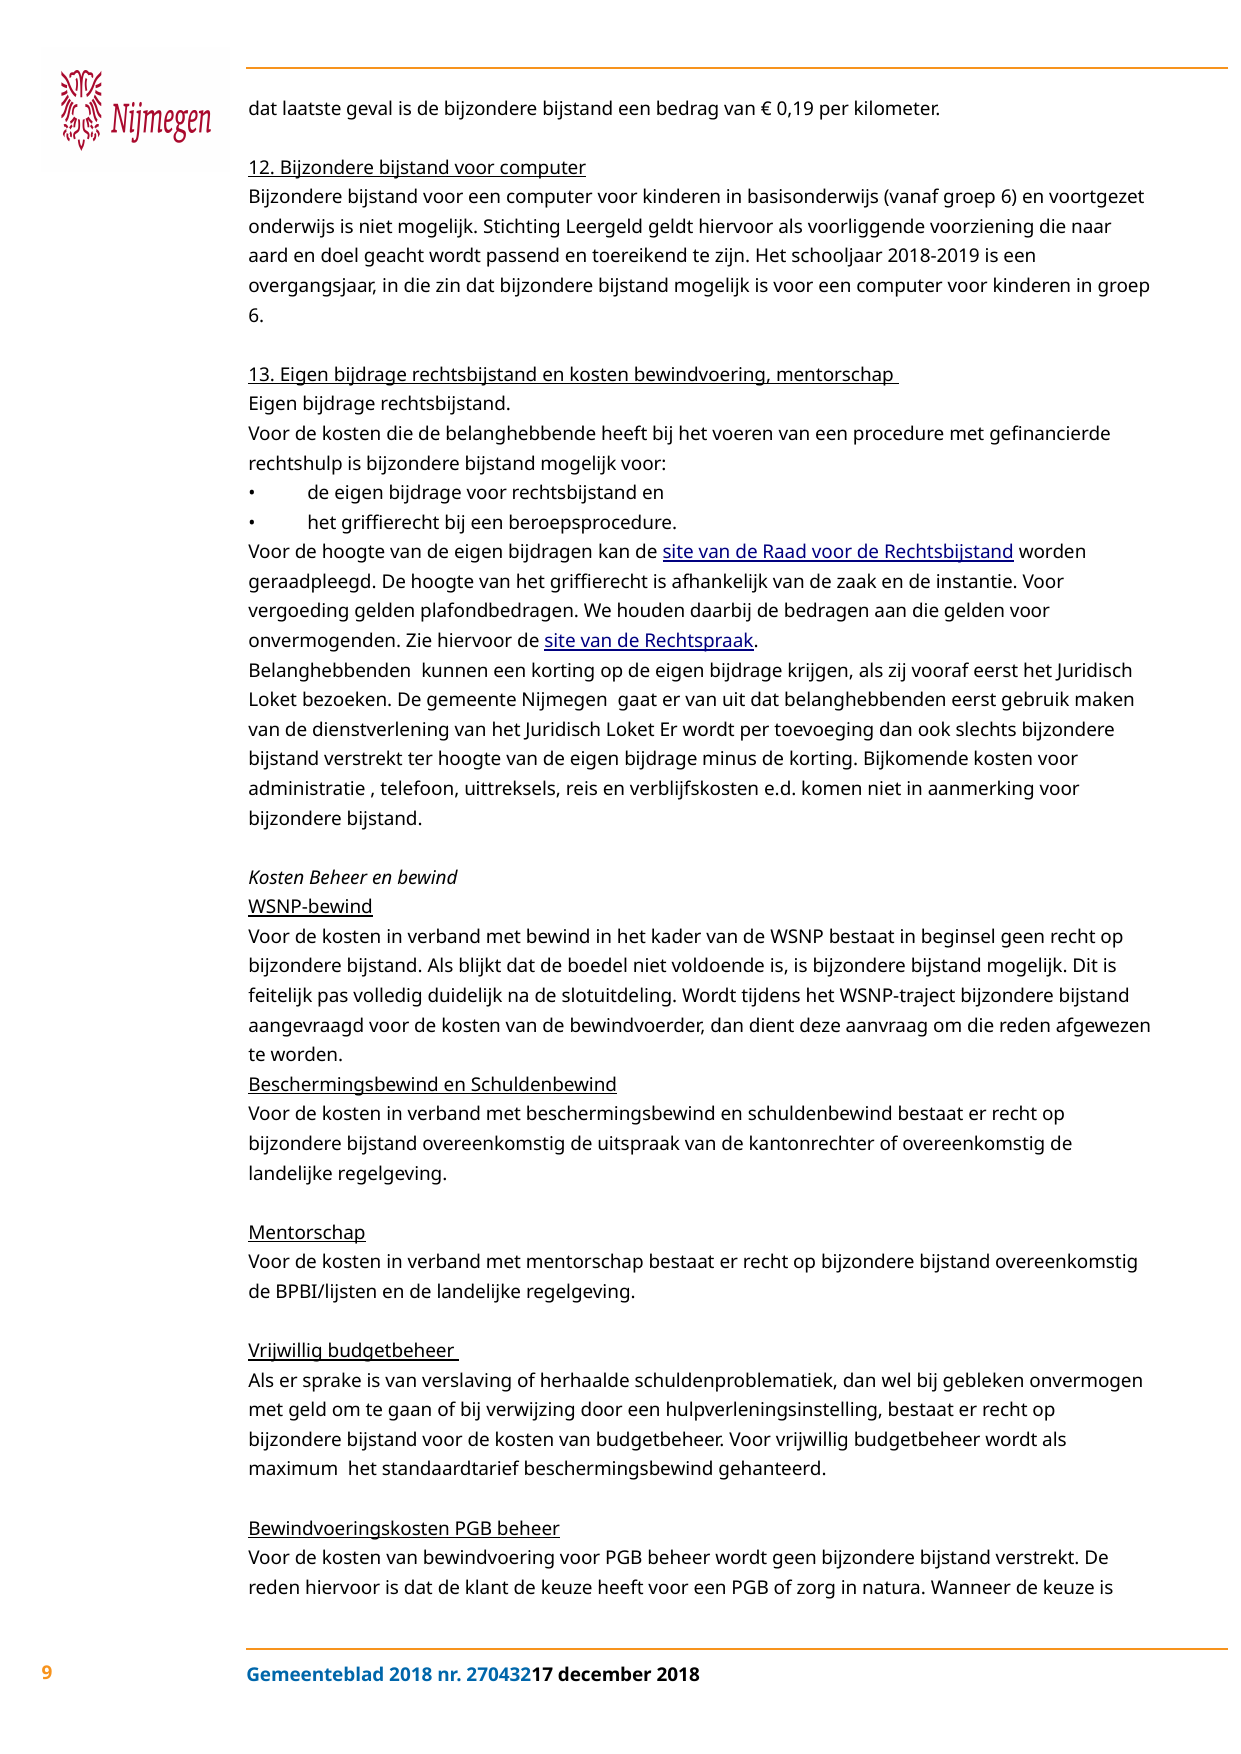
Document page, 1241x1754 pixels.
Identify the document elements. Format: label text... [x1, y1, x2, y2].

list de eigen bijdrage voor rechtsbijstand en [248, 479, 1152, 505]
text dat laatste geval is de bijzondere bijstand een bedrag van € 0,19 per kilometer. [248, 95, 1152, 121]
list het griffierecht bij een beroepsprocedure. [248, 509, 1152, 535]
text Bewindvoeringskosten PGB beheer [248, 1515, 1152, 1541]
text Voor de kosten in verband met beschermingsbewind en schuldenbewind bestaat er recht op bijzondere bijstand overeenkomstig de uitspraak van de kantonrechter of overeenkomstig de landelijke regelgeving. [248, 1101, 1152, 1186]
text Voor de hoogte van de eigen bijdragen kan de site van de Raad voor de Rechtsbijstand worden geraadpleegd. De hoogte van het griffierecht is afhankelijk van de zaak en de instantie. Voor vergoeding gelden plafondbedragen. We houden daarbij de bedragen aan die gelden voor onvermogenden. Zie hiervoor de site van de Rechtspraak. [248, 538, 1152, 653]
text 12. Bijzondere bijstand voor computer [248, 154, 1152, 180]
text Als er sprake is van verslaving of herhaalde schuldenproblematiek, dan wel bij gebleken onvermogen met geld om te gaan of bij verwijzing door een hulpverleningsinstelling, bestaat er recht op bijzondere bijstand voor de kosten van budgetbeheer. Voor vrijwillig budgetbeheer wordt als maximum het standaardtarief beschermingsbewind gehanteerd. [248, 1367, 1152, 1481]
text Voor de kosten die de belanghebbende heeft bij het voeren van een procedure met gefinancierde rechtshulp is bijzondere bijstand mogelijk voor: [248, 420, 1152, 476]
picture [41, 47, 231, 172]
text 13. Eigen bijdrage rechtsbijstand en kosten bewindvoering, mentorschap [248, 361, 1152, 387]
text Mentorschap [248, 1219, 1152, 1245]
text Belanghebbenden kunnen een korting op de eigen bijdrage krijgen, als zij vooraf eerst het Juridisch Loket bezoeken. De gemeente Nijmegen gaat er van uit dat belanghebbenden eerst gebruik maken van de dienstverlening van het Juridisch Loket Er wordt per toevoeging dan ook slechts bijzondere bijstand verstrekt ter hoogte van de eigen bijdrage minus de korting. Bijkomende kosten voor administratie , telefoon, uittreksels, reis en verblijfskosten e.d. komen niet in aanmerking voor bijzondere bijstand. [248, 657, 1152, 831]
text Beschermingsbewind en Schuldenbewind [248, 1071, 1152, 1097]
text Voor de kosten in verband met bewind in het kader van de WSNP bestaat in beginsel geen recht op bijzondere bijstand. Als blijkt dat de boedel niet voldoende is, is bijzondere bijstand mogelijk. Dit is feitelijk pas volledig duidelijk na de slotuitdeling. Wordt tijdens het WSNP-traject bijzondere bijstand aangevraagd voor de kosten van de bewindvoerder, dan dient deze aanvraag om die reden afgewezen te worden. [248, 923, 1152, 1067]
text Eigen bijdrage rechtsbijstand. [248, 391, 1152, 416]
text Vrijwillig budgetbeheer [248, 1337, 1152, 1363]
text Voor de kosten van bewindvoering voor PGB beheer wordt geen bijzondere bijstand verstrekt. De reden hiervoor is dat de klant de keuze heeft voor een PGB of zorg in natura. Wanneer de keuze is [248, 1544, 1152, 1600]
text Bijzondere bijstand voor een computer voor kinderen in basisonderwijs (vanaf groep 6) en voortgezet onderwijs is niet mogelijk. Stichting Leergeld geldt hiervoor als voorliggende voorziening die naar aard en doel geacht wordt passend en toereikend te zijn. Het schooljaar 2018-2019 is een overgangsjaar, in die zin dat bijzondere bijstand mogelijk is voor een computer voor kinderen in groep 6. [248, 183, 1152, 328]
text Voor de kosten in verband met mentorschap bestaat er recht op bijzondere bijstand overeenkomstig de BPBI/lijsten en de landelijke regelgeving. [248, 1248, 1152, 1304]
text WSNP-bewind [248, 893, 1152, 919]
text Kosten Beheer en bewind [248, 864, 1152, 890]
